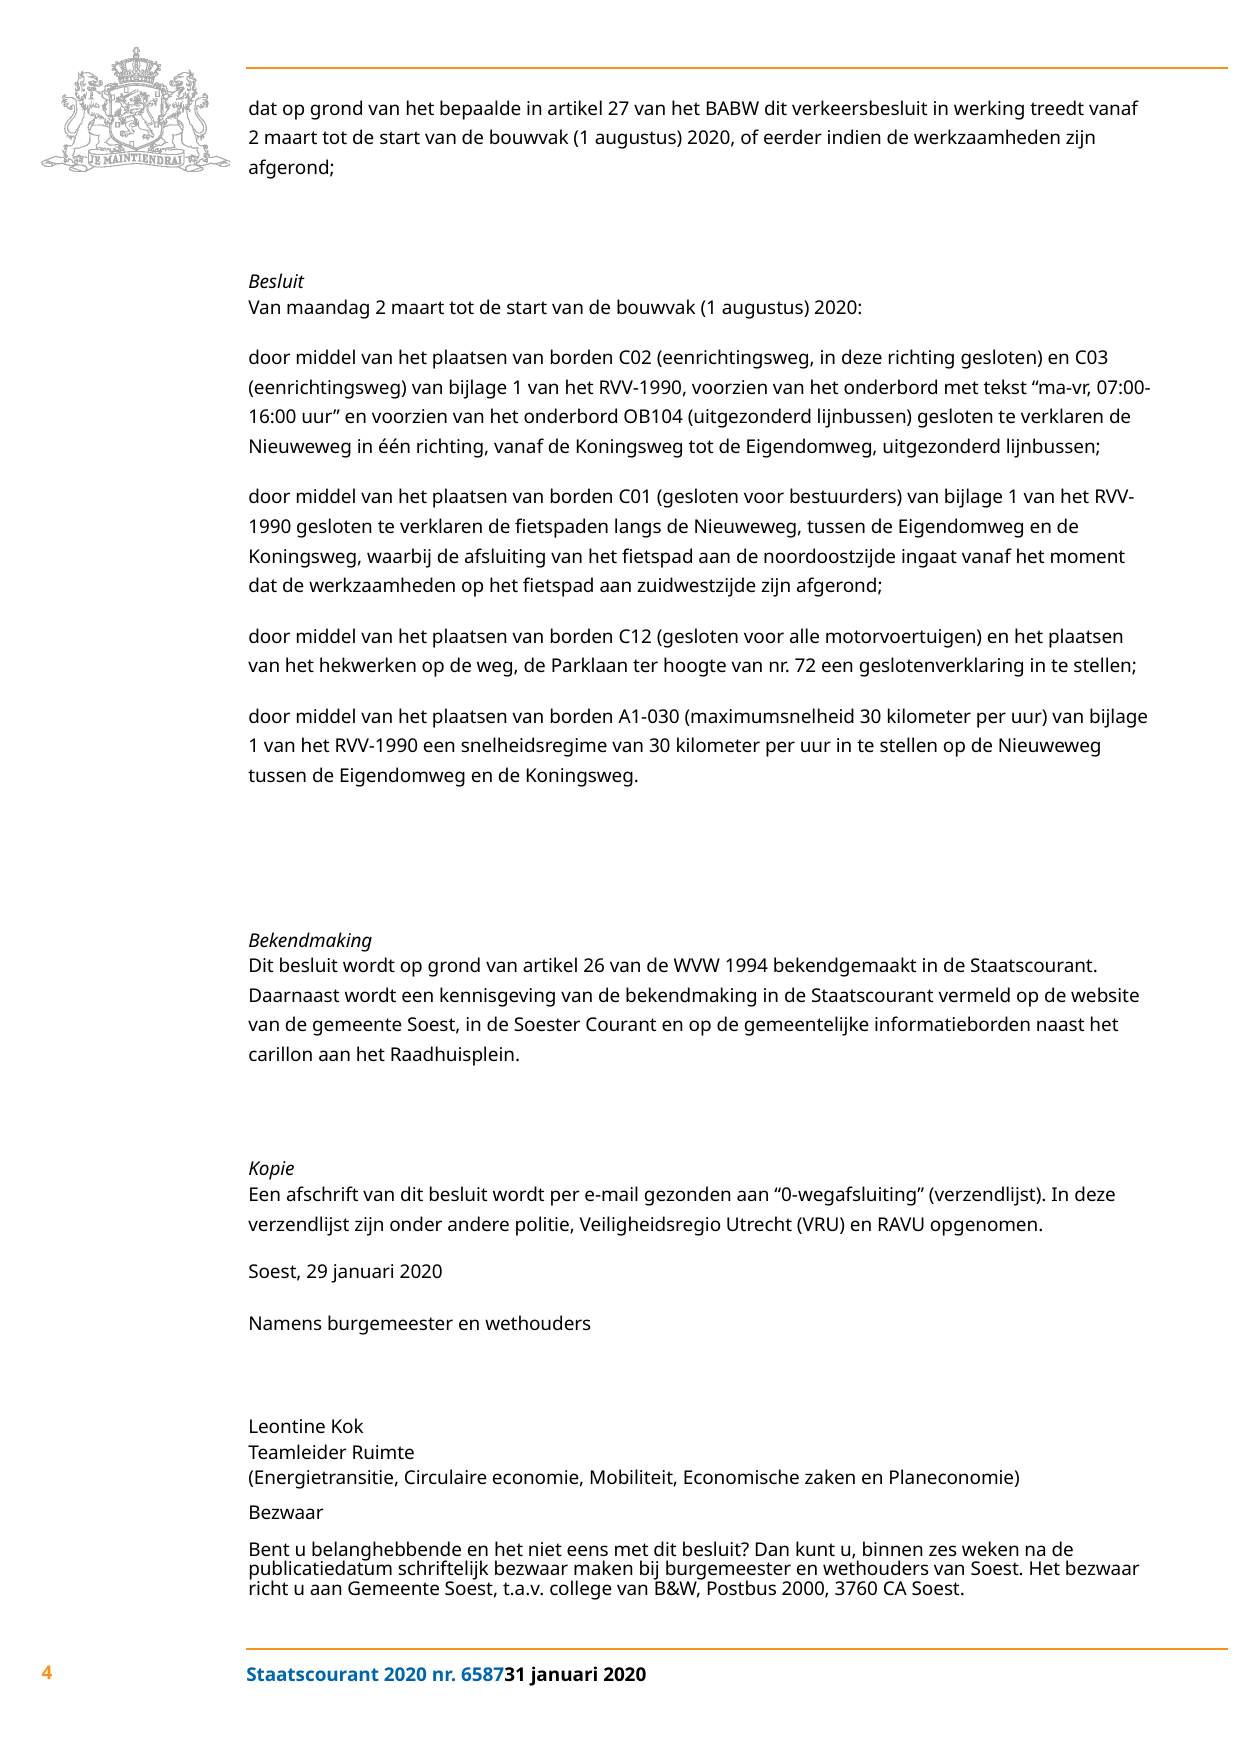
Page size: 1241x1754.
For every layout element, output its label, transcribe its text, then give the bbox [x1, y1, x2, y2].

text Leontine Kok [248, 1413, 1152, 1439]
text Dit besluit wordt op grond van artikel 26 van de WVW 1994 bekendgemaakt in de Staatscourant. Daarnaast wordt een kennisgeving van de bekendmaking in de Staatscourant vermeld op de website van de gemeente Soest, in de Soester Courant en op de gemeentelijke informatieborden naast het carillon aan het Raadhuisplein. [248, 952, 1152, 1067]
text (Energietransitie, Circulaire economie, Mobiliteit, Economische zaken en Planeconomie) [248, 1464, 1152, 1490]
text Bezwaar [248, 1504, 1152, 1523]
text Een afschrift van dit besluit wordt per e-mail gezonden aan “0-wegafsluiting” (verzendlijst). In deze verzendlijst zijn onder andere politie, Veiligheidsregio Utrecht (VRU) en RAVU opgenomen. [248, 1181, 1152, 1237]
text Van maandag 2 maart tot de start van de bouwvak (1 augustus) 2020: [248, 294, 1152, 320]
text door middel van het plaatsen van borden A1-030 (maximumsnelheid 30 kilometer per uur) van bijlage 1 van het RVV-1990 een snelheidsregime van 30 kilometer per uur in te stellen op de Nieuweweg tussen de Eigendomweg en de Koningsweg. [248, 703, 1152, 788]
text Bent u belanghebbende en het niet eens met dit besluit? Dan kunt u, binnen zes weken na de publicatiedatum schriftelijk bezwaar maken bij burgemeester en wethouders van Soest. Het bezwaar richt u aan Gemeente Soest, t.a.v. college van B&W, Postbus 2000, 3760 CA Soest. [248, 1541, 1152, 1599]
text dat op grond van het bepaalde in artikel 27 van het BABW dit verkeersbesluit in werking treedt vanaf 2 maart tot de start van de bouwvak (1 augustus) 2020, of eerder indien de werkzaamheden zijn afgerond; [248, 95, 1152, 180]
text door middel van het plaatsen van borden C01 (gesloten voor bestuurders) van bijlage 1 van het RVV-1990 gesloten te verklaren de fietspaden langs de Nieuweweg, tussen de Eigendomweg en de Koningsweg, waarbij de afsluiting van het fietspad aan de noordoostzijde ingaat vanaf het moment dat de werkzaamheden op het fietspad aan zuidwestzijde zijn afgerond; [248, 484, 1152, 598]
text Namens burgemeester en wethouders [248, 1310, 1152, 1336]
text door middel van het plaatsen van borden C12 (gesloten voor alle motorvoertuigen) en het plaatsen van het hekwerken op de weg, de Parklaan ter hoogte van nr. 72 een geslotenverklaring in te stellen; [248, 623, 1152, 678]
text Besluit [248, 268, 1152, 294]
text Soest, 29 januari 2020 [248, 1259, 1152, 1284]
text Bekendmaking [248, 927, 1152, 952]
text door middel van het plaatsen van borden C02 (eenrichtingsweg, in deze richting gesloten) en C03 (eenrichtingsweg) van bijlage 1 van het RVV-1990, voorzien van het onderbord met tekst “ma-vr, 07:00-16:00 uur” en voorzien van het onderbord OB104 (uitgezonderd lijnbussen) gesloten te verklaren de Nieuweweg in één richting, vanaf de Koningsweg tot de Eigendomweg, uitgezonderd lijnbussen; [248, 344, 1152, 459]
text Kopie [248, 1156, 1152, 1181]
picture [41, 47, 231, 172]
text Teamleider Ruimte [248, 1439, 1152, 1464]
